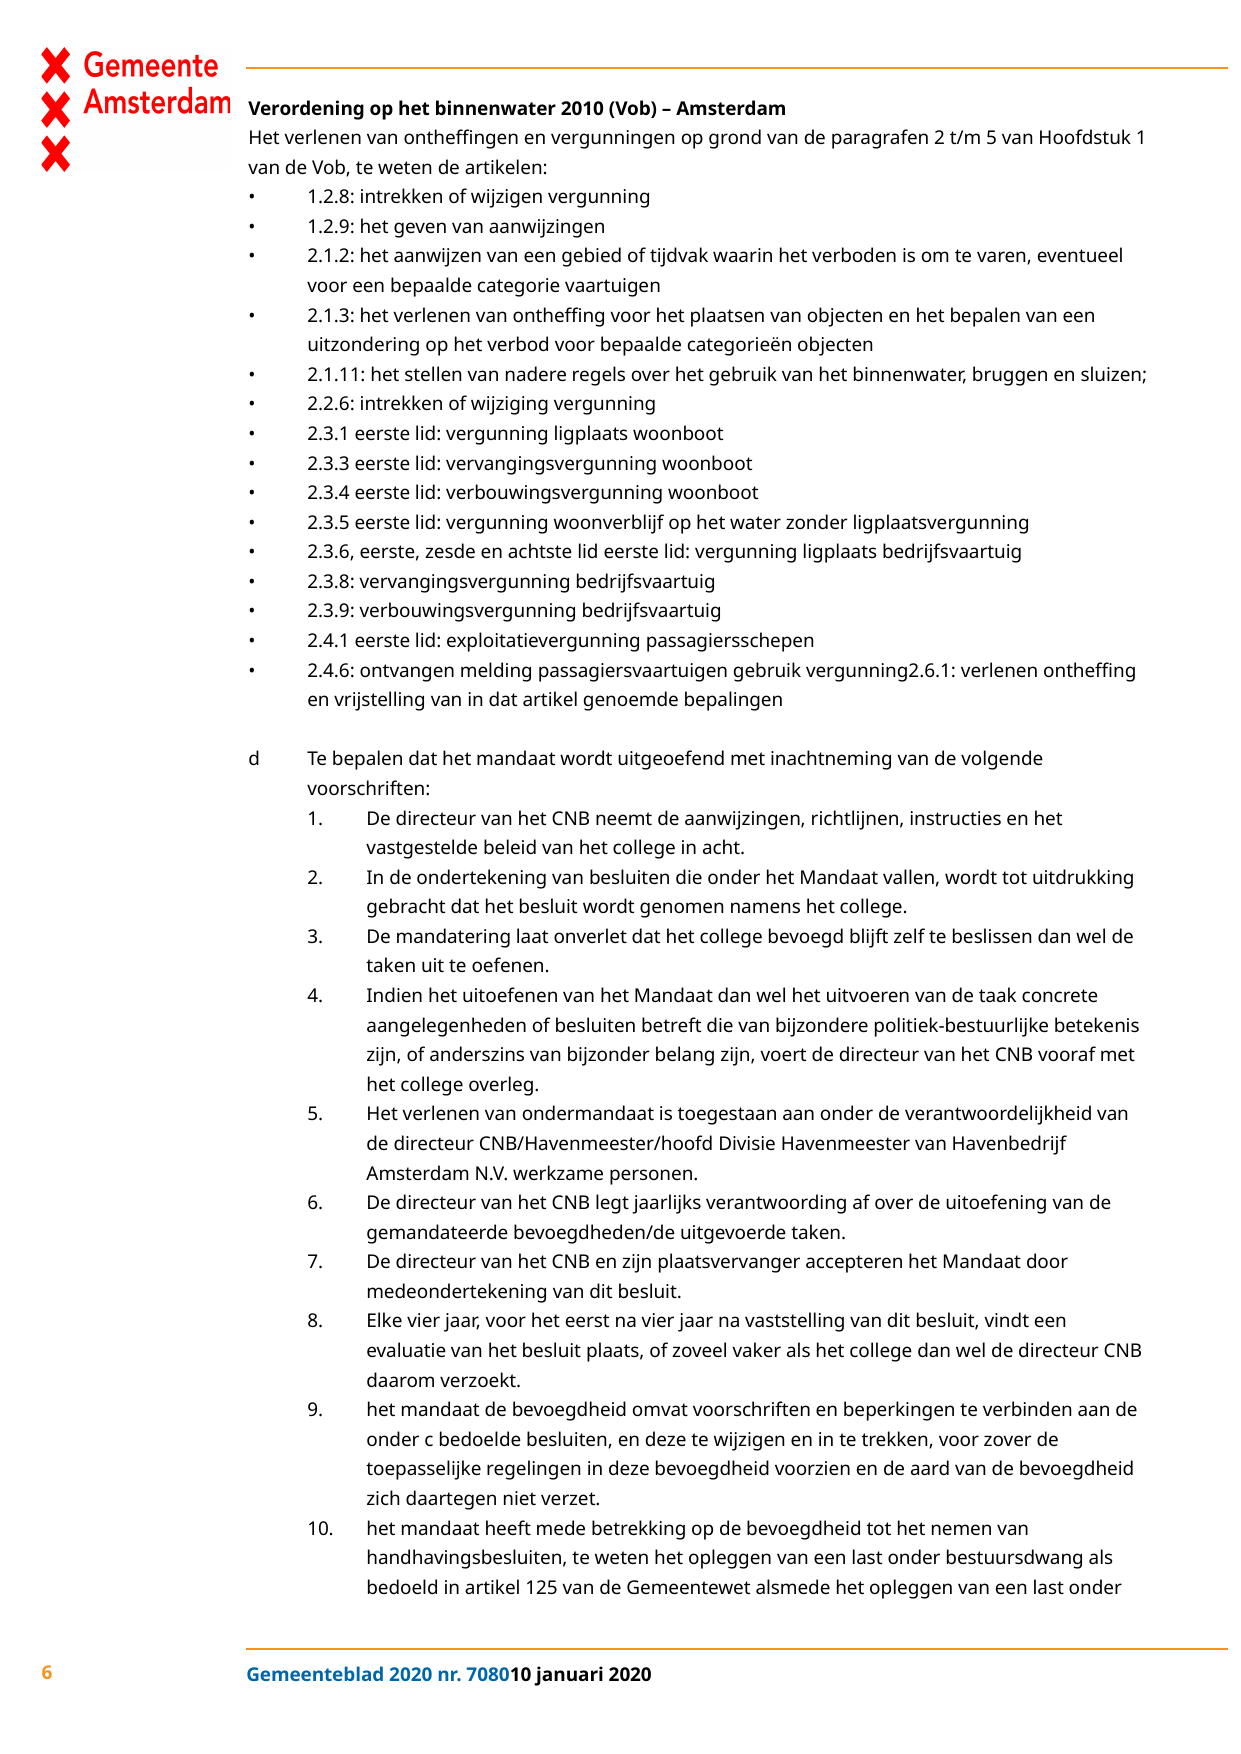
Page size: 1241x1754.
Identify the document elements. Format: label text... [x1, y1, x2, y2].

list 1.2.9: het geven van aanwijzingen [248, 213, 1152, 239]
list 2.3.8: vervangingsvergunning bedrijfsvaartuig [248, 568, 1152, 594]
list In de ondertekening van besluiten die onder het Mandaat vallen, wordt tot uitdrukking gebracht dat het besluit wordt genomen namens het college. [307, 864, 1152, 919]
list Te bepalen dat het mandaat wordt uitgeoefend met inachtneming van de volgende voorschriften: [248, 746, 1152, 801]
picture [41, 47, 231, 172]
list 1.2.8: intrekken of wijzigen vergunning [248, 183, 1152, 209]
list 2.3.3 eerste lid: vervangingsvergunning woonboot [248, 450, 1152, 476]
list 2.2.6: intrekken of wijziging vergunning [248, 391, 1152, 416]
text Verordening op het binnenwater 2010 (Vob) – Amsterdam [248, 95, 1152, 121]
list 2.3.4 eerste lid: verbouwingsvergunning woonboot [248, 479, 1152, 505]
list De directeur van het CNB legt jaarlijks verantwoording af over de uitoefening van de gemandateerde bevoegdheden/de uitgevoerde taken. [307, 1189, 1152, 1245]
list het mandaat de bevoegdheid omvat voorschriften en beperkingen te verbinden aan de onder c bedoelde besluiten, en deze te wijzigen en in te trekken, voor zover de toepasselijke regelingen in deze bevoegdheid voorzien en de aard van de bevoegdheid zich daartegen niet verzet. [307, 1396, 1152, 1511]
list 2.3.1 eerste lid: vergunning ligplaats woonboot [248, 420, 1152, 446]
list Het verlenen van ondermandaat is toegestaan aan onder de verantwoordelijkheid van de directeur CNB/Havenmeester/hoofd Divisie Havenmeester van Havenbedrijf Amsterdam N.V. werkzame personen. [307, 1101, 1152, 1186]
list 2.4.1 eerste lid: exploitatievergunning passagiersschepen [248, 627, 1152, 653]
list De directeur van het CNB en zijn plaatsvervanger accepteren het Mandaat door medeondertekening van dit besluit. [307, 1248, 1152, 1304]
list 2.3.9: verbouwingsvergunning bedrijfsvaartuig [248, 598, 1152, 623]
list 2.1.2: het aanwijzen van een gebied of tijdvak waarin het verboden is om te varen, eventueel voor een bepaalde categorie vaartuigen [248, 243, 1152, 298]
list De directeur van het CNB neemt de aanwijzingen, richtlijnen, instructies en het vastgestelde beleid van het college in acht. [307, 805, 1152, 860]
list Indien het uitoefenen van het Mandaat dan wel het uitvoeren van de taak concrete aangelegenheden of besluiten betreft die van bijzondere politiek-bestuurlijke betekenis zijn, of anderszins van bijzonder belang zijn, voert de directeur van het CNB vooraf met het college overleg. [307, 982, 1152, 1097]
list 2.1.3: het verlenen van ontheffing voor het plaatsen van objecten en het bepalen van een uitzondering op het verbod voor bepaalde categorieën objecten [248, 302, 1152, 357]
list 2.1.11: het stellen van nadere regels over het gebruik van het binnenwater, bruggen en sluizen; [248, 361, 1152, 387]
list het mandaat heeft mede betrekking op de bevoegdheid tot het nemen van handhavingsbesluiten, te weten het opleggen van een last onder bestuursdwang als bedoeld in artikel 125 van de Gemeentewet alsmede het opleggen van een last onder [307, 1515, 1152, 1600]
list 2.3.5 eerste lid: vergunning woonverblijf op het water zonder ligplaatsvergunning [248, 509, 1152, 535]
list Elke vier jaar, voor het eerst na vier jaar na vaststelling van dit besluit, vindt een evaluatie van het besluit plaats, of zoveel vaker als het college dan wel de directeur CNB daarom verzoekt. [307, 1308, 1152, 1393]
list 2.4.6: ontvangen melding passagiersvaartuigen gebruik vergunning2.6.1: verlenen ontheffing en vrijstelling van in dat artikel genoemde bepalingen [248, 657, 1152, 712]
list 2.3.6, eerste, zesde en achtste lid eerste lid: vergunning ligplaats bedrijfsvaartuig [248, 538, 1152, 564]
list De mandatering laat onverlet dat het college bevoegd blijft zelf te beslissen dan wel de taken uit te oefenen. [307, 923, 1152, 978]
text Het verlenen van ontheffingen en vergunningen op grond van de paragrafen 2 t/m 5 van Hoofdstuk 1 van de Vob, te weten de artikelen: [248, 124, 1152, 180]
